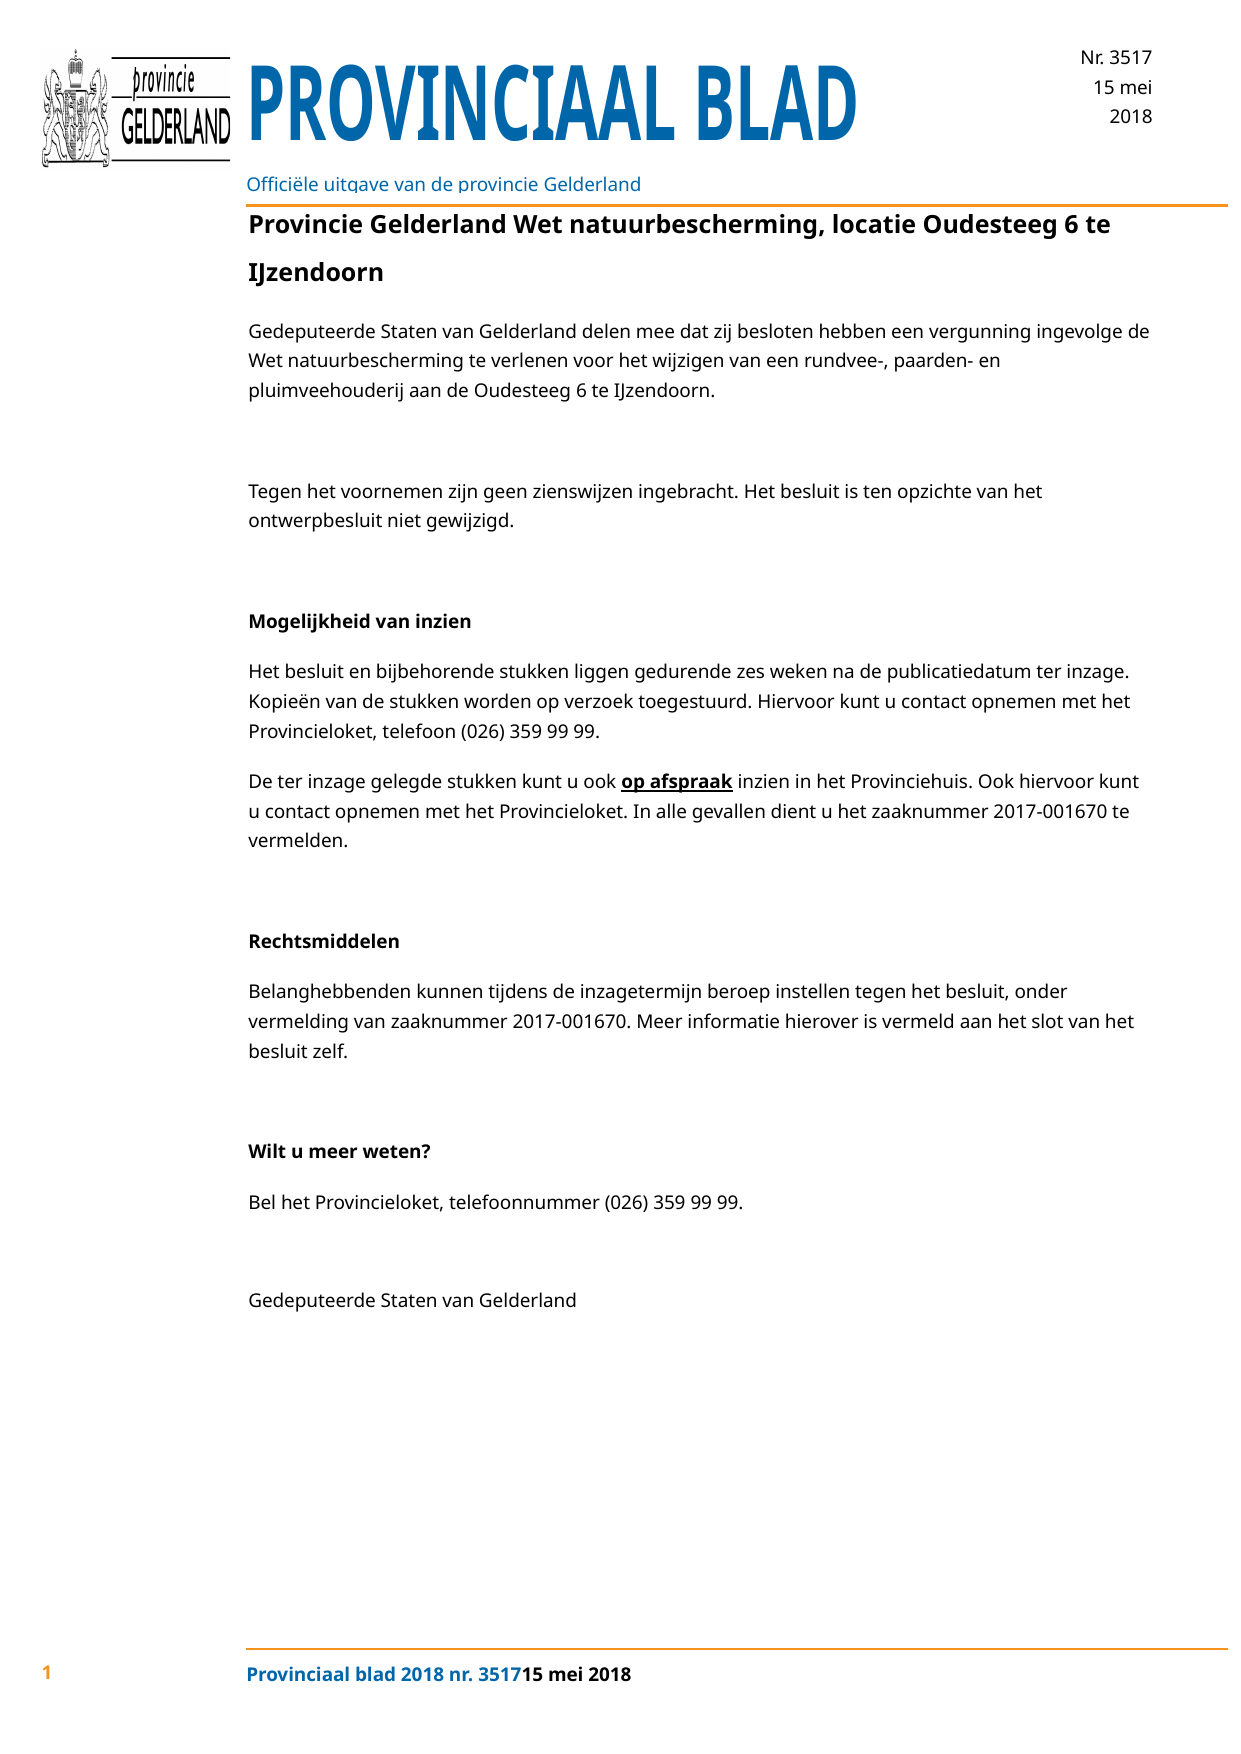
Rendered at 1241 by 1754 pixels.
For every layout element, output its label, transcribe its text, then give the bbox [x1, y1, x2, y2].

text De ter inzage gelegde stukken kunt u ook op afspraak inzien in het Provinciehuis. Ook hiervoor kunt u contact opnemen met het Provincieloket. In alle gevallen dient u het zaaknummer 2017-001670 te vermelden. [248, 768, 1152, 853]
text Provincie Gelderland Wet natuurbescherming, locatie Oudesteeg 6 te IJzendoorn [248, 207, 1152, 288]
text Bel het Provincieloket, telefoonnummer (026) 359 99 99. [248, 1189, 1152, 1215]
text Gedeputeerde Staten van Gelderland delen mee dat zij besloten hebben een vergunning ingevolge de Wet natuurbescherming te verlenen voor het wijzigen van een rundvee-, paarden- en pluimveehouderij aan de Oudesteeg 6 te IJzendoorn. [248, 318, 1152, 403]
text Gedeputeerde Staten van Gelderland [248, 1287, 1152, 1313]
text Wilt u meer weten? [248, 1139, 1152, 1164]
picture [41, 47, 231, 172]
text Rechtsmiddelen [248, 928, 1152, 954]
text Tegen het voornemen zijn geen zienswijzen ingebracht. Het besluit is ten opzichte van het ontwerpbesluit niet gewijzigd. [248, 478, 1152, 533]
text Het besluit en bijbehorende stukken liggen gedurende zes weken na de publicatiedatum ter inzage. Kopieën van de stukken worden op verzoek toegestuurd. Hiervoor kunt u contact opnemen met het Provincieloket, telefoon (026) 359 99 99. [248, 659, 1152, 744]
text Mogelijkheid van inzien [248, 608, 1152, 634]
text Belanghebbenden kunnen tijdens de inzagetermijn beroep instellen tegen het besluit, onder vermelding van zaaknummer 2017-001670. Meer informatie hierover is vermeld aan het slot van het besluit zelf. [248, 979, 1152, 1064]
